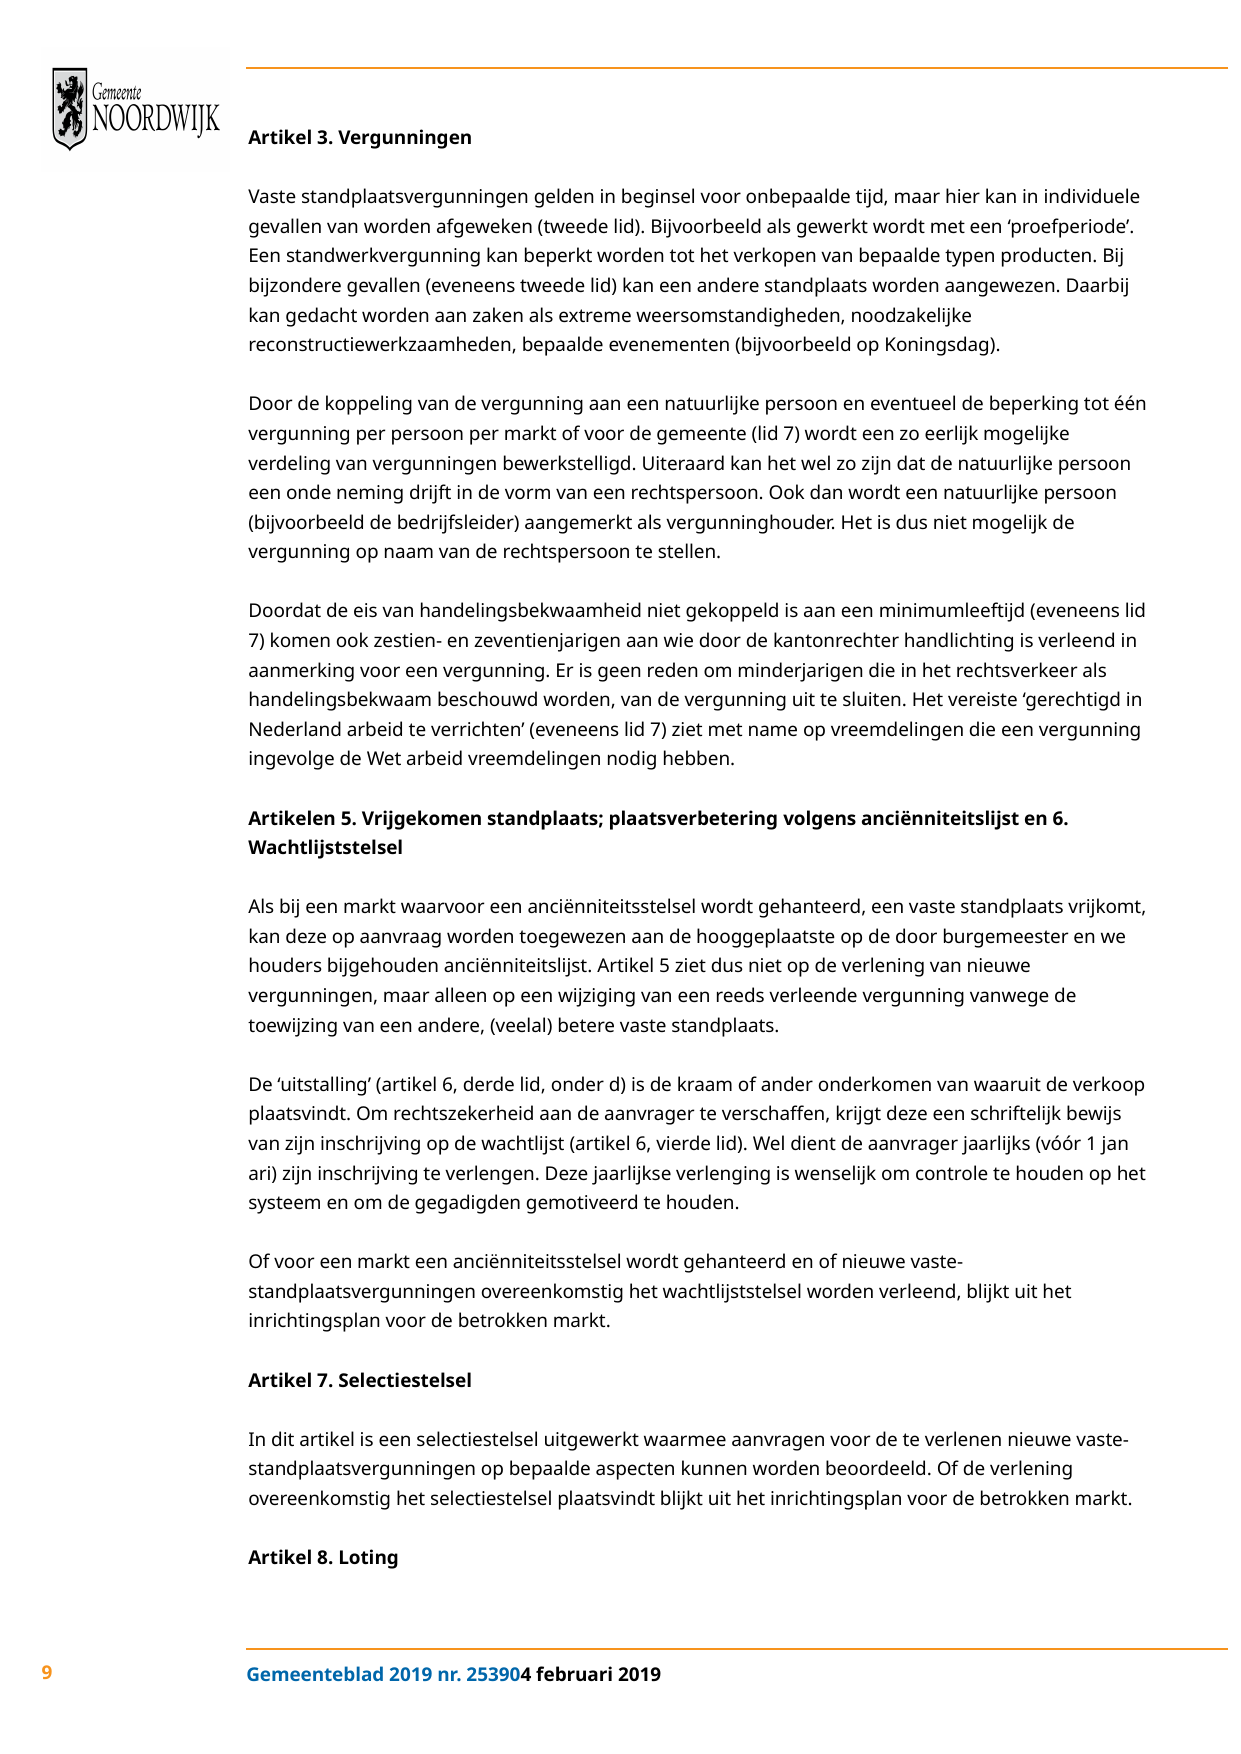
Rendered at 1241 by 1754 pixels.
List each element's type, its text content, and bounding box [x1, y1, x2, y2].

text Als bij een markt waarvoor een anciënniteitsstelsel wordt gehanteerd, een vaste standplaats vrijkomt, kan deze op aanvraag worden toegewezen aan de hooggeplaatste op de door burgemeester en we houders bijgehouden anciënniteitslijst. Artikel 5 ziet dus niet op de verlening van nieuwe [248, 893, 1152, 978]
text In dit artikel is een selectiestelsel uitgewerkt waarmee aanvragen voor de te verlenen nieuwe vaste-standplaatsvergunningen op bepaalde aspecten kunnen worden beoordeeld. Of de verlening overeenkomstig het selectiestelsel plaatsvindt blijkt uit het inrichtingsplan voor de betrokken markt. [248, 1426, 1152, 1511]
text Door de koppeling van de vergunning aan een natuurlijke persoon en eventueel de beperking tot één vergunning per persoon per markt of voor de gemeente (lid 7) wordt een zo eerlijk mogelijke verdeling van vergunningen bewerkstelligd. Uiteraard kan het wel zo zijn dat de natuurlijke persoon een onde neming drijft in de vorm van een rechtspersoon. Ook dan wordt een natuurlijke persoon (bijvoorbeeld de bedrijfsleider) aangemerkt als vergunninghouder. Het is dus niet mogelijk de vergunning op naam van de rechtspersoon te stellen. [248, 391, 1152, 564]
text Artikelen 5. Vrijgekomen standplaats; plaatsverbetering volgens anciënniteitslijst en 6. Wachtlijststelsel [248, 805, 1152, 860]
text Artikel 7. Selectiestelsel [248, 1367, 1152, 1393]
text Doordat de eis van handelingsbekwaamheid niet gekoppeld is aan een minimumleeftijd (eveneens lid 7) komen ook zestien- en zeventienjarigen aan wie door de kantonrechter handlichting is verleend in aanmerking voor een vergunning. Er is geen reden om minderjarigen die in het rechtsverkeer als [248, 598, 1152, 683]
text Artikel 3. Vergunningen [248, 124, 1152, 150]
picture [41, 47, 231, 172]
text Vaste standplaatsvergunningen gelden in beginsel voor onbepaalde tijd, maar hier kan in individuele gevallen van worden afgeweken (tweede lid). Bijvoorbeeld als gewerkt wordt met een ‘proefperiode’. Een standwerkvergunning kan beperkt worden tot het verkopen van bepaalde typen producten. Bij bijzondere gevallen (eveneens tweede lid) kan een andere standplaats worden aangewezen. Daarbij kan gedacht worden aan zaken als extreme weersomstandigheden, noodzakelijke reconstructiewerkzaamheden, bepaalde evenementen (bijvoorbeeld op Koningsdag). [248, 183, 1152, 357]
text Artikel 8. Loting [248, 1544, 1152, 1570]
text handelingsbekwaam beschouwd worden, van de vergunning uit te sluiten. Het vereiste ‘gerechtigd in Nederland arbeid te verrichten’ (eveneens lid 7) ziet met name op vreemdelingen die een vergunning ingevolge de Wet arbeid vreemdelingen nodig hebben. [248, 686, 1152, 771]
text vergunningen, maar alleen op een wijziging van een reeds verleende vergunning vanwege de toewijzing van een andere, (veelal) betere vaste standplaats. [248, 982, 1152, 1038]
text De ‘uitstalling’ (artikel 6, derde lid, onder d) is de kraam of ander onderkomen van waaruit de verkoop plaatsvindt. Om rechtszekerheid aan de aanvrager te verschaffen, krijgt deze een schriftelijk bewijs van zijn inschrijving op de wachtlijst (artikel 6, vierde lid). Wel dient de aanvrager jaarlijks (vóór 1 jan ari) zijn inschrijving te verlengen. Deze jaarlijkse verlenging is wenselijk om controle te houden op het systeem en om de gegadigden gemotiveerd te houden. [248, 1071, 1152, 1215]
text Of voor een markt een anciënniteitsstelsel wordt gehanteerd en of nieuwe vaste-standplaatsvergunningen overeenkomstig het wachtlijststelsel worden verleend, blijkt uit het inrichtingsplan voor de betrokken markt. [248, 1248, 1152, 1333]
